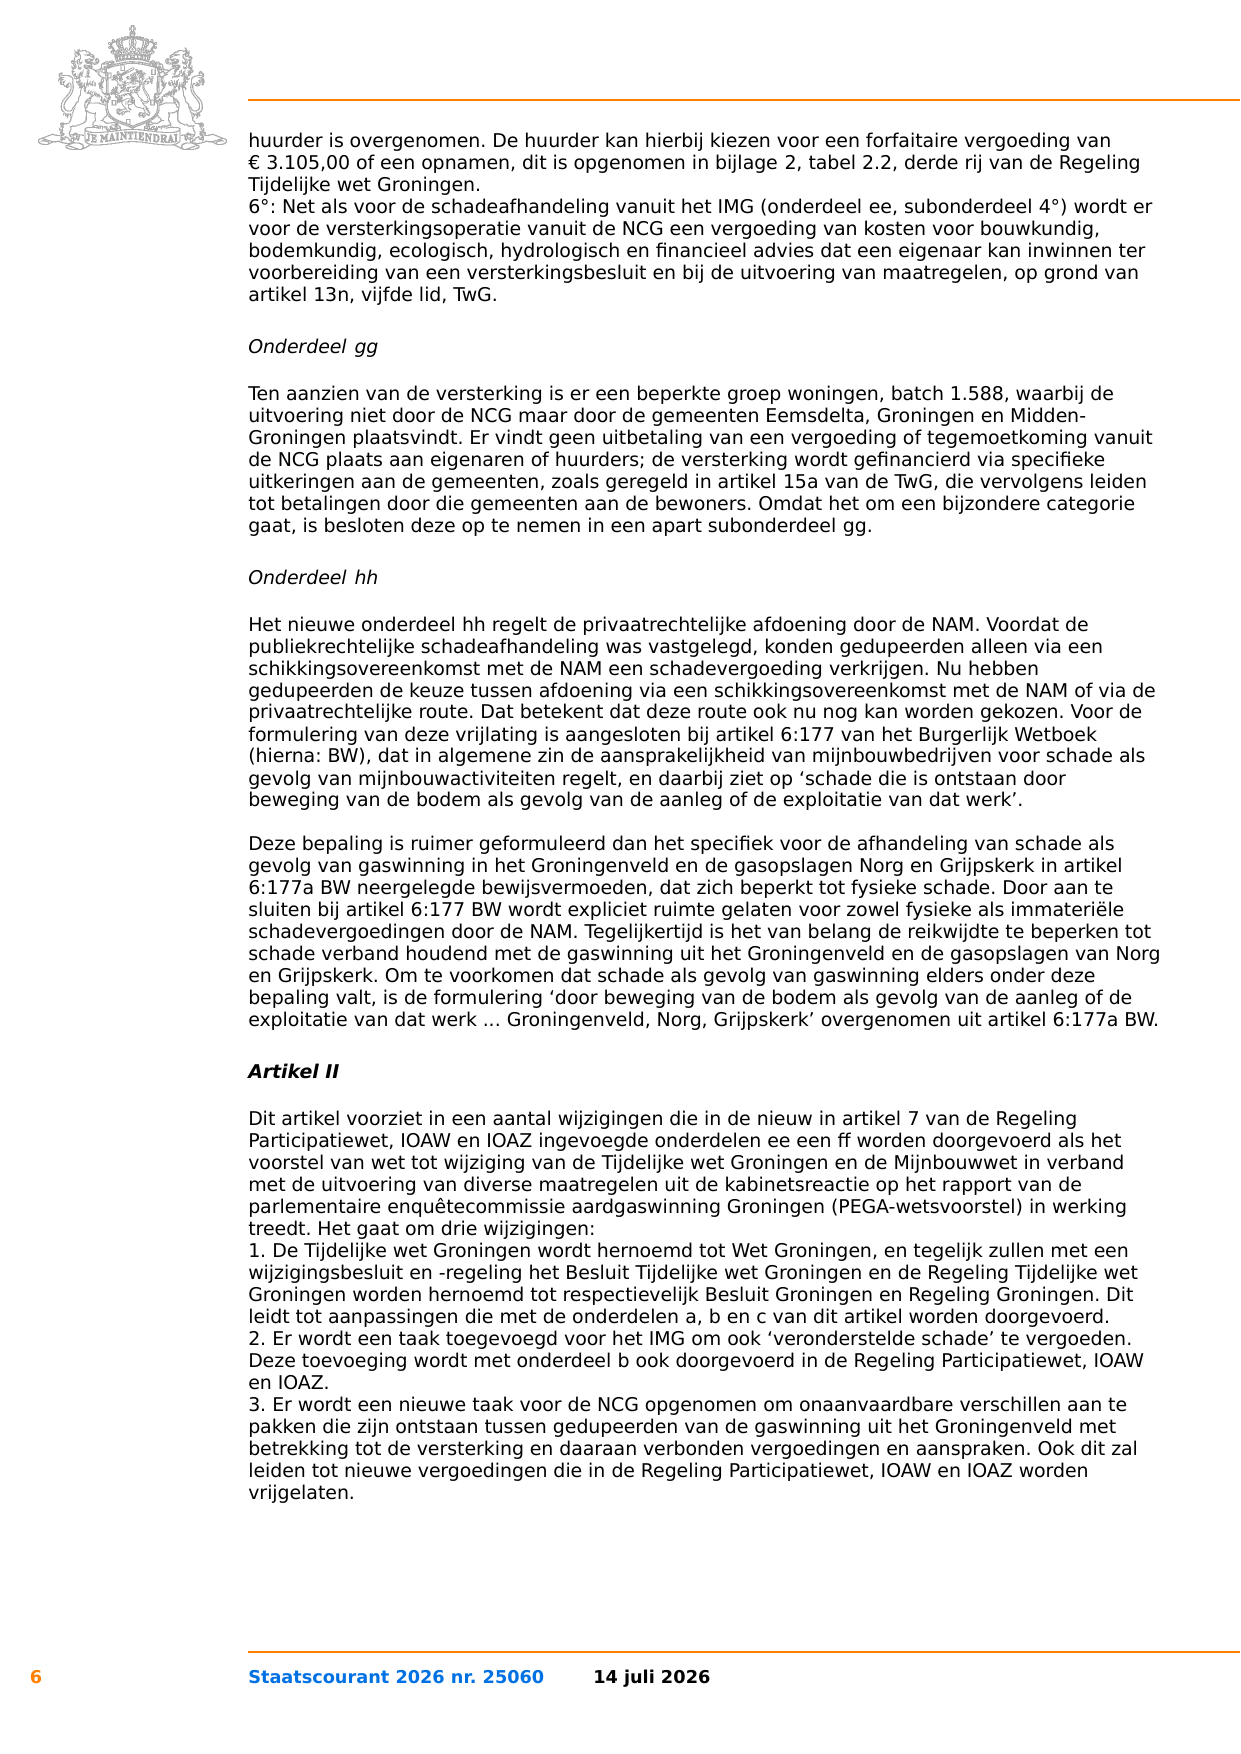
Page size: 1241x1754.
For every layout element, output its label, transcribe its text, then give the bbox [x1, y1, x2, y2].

text 6°: Net als voor de schadeafhandeling vanuit het IMG (onderdeel ee, subonderdeel 4°) wordt er voor de versterkingsoperatie vanuit de NCG een vergoeding van kosten voor bouwkundig, bodemkundig, ecologisch, hydrologisch en financieel advies dat een eigenaar kan inwinnen ter voorbereiding van een versterkingsbesluit en bij de uitvoering van maatregelen, op grond van artikel 13n, vijfde lid, TwG. [248, 196, 1163, 306]
picture [38, 25, 227, 150]
text huurder is overgenomen. De huurder kan hierbij kiezen voor een forfaitaire vergoeding van € 3.105,00 of een opnamen, dit is opgenomen in bijlage 2, tabel 2.2, derde rij van de Regeling Tijdelijke wet Groningen. [248, 130, 1163, 196]
subtitle Artikel II [248, 1061, 1163, 1083]
text Deze bepaling is ruimer geformuleerd dan het specifiek voor de afhandeling van schade als gevolg van gaswinning in het Groningenveld en de gasopslagen Norg en Grijpskerk in artikel 6:177a BW neergelegde bewijsvermoeden, dat zich beperkt tot fysieke schade. Door aan te sluiten bij artikel 6:177 BW wordt expliciet ruimte gelaten voor zowel fysieke als immateriële schadevergoedingen door de NAM. Tegelijkertijd is het van belang de reikwijdte te beperken tot schade verband houdend met de gaswinning uit het Groningenveld en de gasopslagen van Norg en Grijpskerk. Om te voorkomen dat schade als gevolg van gaswinning elders onder deze bepaling valt, is de formulering ‘door beweging van de bodem als gevolg van de aanleg of de exploitatie van dat werk ... Groningenveld, Norg, Grijpskerk’ overgenomen uit artikel 6:177a BW. [248, 833, 1163, 1031]
text Ten aanzien van de versterking is er een beperkte groep woningen, batch 1.588, waarbij de uitvoering niet door de NCG maar door de gemeenten Eemsdelta, Groningen en Midden-Groningen plaatsvindt. Er vindt geen uitbetaling van een vergoeding of tegemoetkoming vanuit de NCG plaats aan eigenaren of huurders; de versterking wordt gefinancierd via specifieke uitkeringen aan de gemeenten, zoals geregeld in artikel 15a van de TwG, die vervolgens leiden tot betalingen door die gemeenten aan de bewoners. Omdat het om een bijzondere categorie gaat, is besloten deze op te nemen in een apart subonderdeel gg. [248, 383, 1163, 537]
text Dit artikel voorziet in een aantal wijzigingen die in de nieuw in artikel 7 van de Regeling Participatiewet, IOAW en IOAZ ingevoegde onderdelen ee een ff worden doorgevoerd als het voorstel van wet tot wijziging van de Tijdelijke wet Groningen en de Mijnbouwwet in verband met de uitvoering van diverse maatregelen uit de kabinetsreactie op het rapport van de parlementaire enquêtecommissie aardgaswinning Groningen (PEGA-wetsvoorstel) in werking treedt. Het gaat om drie wijzigingen: [248, 1108, 1163, 1240]
text Het nieuwe onderdeel hh regelt de privaatrechtelijke afdoening door de NAM. Voordat de publiekrechtelijke schadeafhandeling was vastgelegd, konden gedupeerden alleen via een schikkingsovereenkomst met de NAM een schadevergoeding verkrijgen. Nu hebben gedupeerden de keuze tussen afdoening via een schikkingsovereenkomst met de NAM of via de privaatrechtelijke route. Dat betekent dat deze route ook nu nog kan worden gekozen. Voor de formulering van deze vrijlating is aangesloten bij artikel 6:177 van het Burgerlijk Wetboek (hierna: BW), dat in algemene zin de aansprakelijkheid van mijnbouwbedrijven voor schade als gevolg van mijnbouwactiviteiten regelt, en daarbij ziet op ‘schade die is ontstaan door beweging van de bodem als gevolg van de aanleg of de exploitatie van dat werk’. [248, 613, 1163, 811]
text 2. Er wordt een taak toegevoegd voor het IMG om ook ‘veronderstelde schade’ te vergoeden. Deze toevoeging wordt met onderdeel b ook doorgevoerd in de Regeling Participatiewet, IOAW en IOAZ. [248, 1328, 1163, 1394]
text 3. Er wordt een nieuwe taak voor de NCG opgenomen om onaanvaardbare verschillen aan te pakken die zijn ontstaan tussen gedupeerden van de gaswinning uit het Groningenveld met betrekking tot de versterking en daaraan verbonden vergoedingen en aanspraken. Ook dit zal leiden tot nieuwe vergoedingen die in de Regeling Participatiewet, IOAW en IOAZ worden vrijgelaten. [248, 1394, 1163, 1504]
subtitle Onderdeel hh [248, 567, 1163, 588]
text 1. De Tijdelijke wet Groningen wordt hernoemd tot Wet Groningen, en tegelijk zullen met een wijzigingsbesluit en -regeling het Besluit Tijdelijke wet Groningen en de Regeling Tijdelijke wet Groningen worden hernoemd tot respectievelijk Besluit Groningen en Regeling Groningen. Dit leidt tot aanpassingen die met de onderdelen a, b en c van dit artikel worden doorgevoerd. [248, 1240, 1163, 1328]
subtitle Onderdeel gg [248, 336, 1163, 358]
